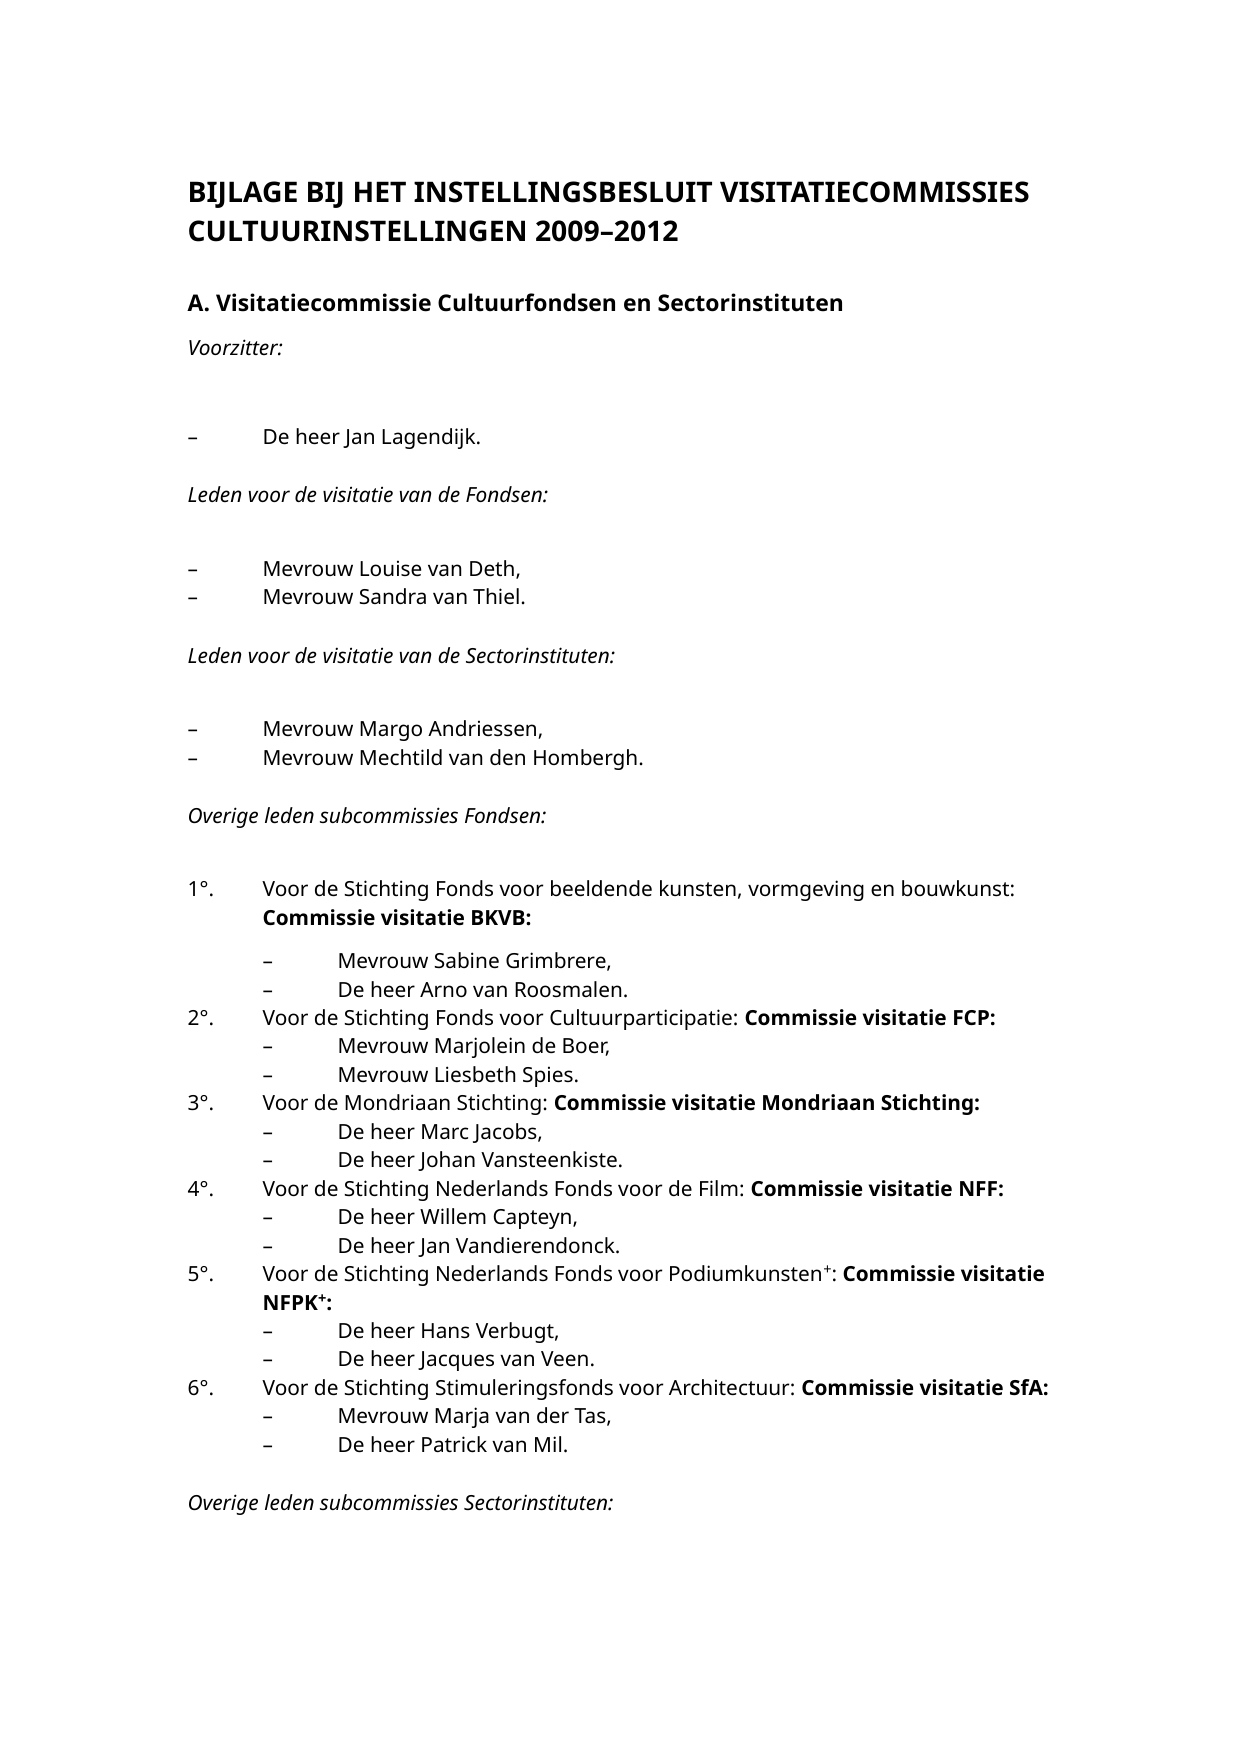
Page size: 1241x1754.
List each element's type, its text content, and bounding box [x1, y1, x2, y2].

list Voor de Stichting Stimuleringsfonds voor Architectuur: Commissie visitatie SfA: [187, 1373, 1053, 1401]
subtitle BIJLAGE BIJ HET INSTELLINGSBESLUIT VISITATIECOMMISSIES CULTUURINSTELLINGEN 2009–2012 [187, 172, 1053, 250]
list De heer Jan Vandierendonck. [262, 1231, 1053, 1259]
list Mevrouw Mechtild van den Hombergh. [187, 743, 1053, 771]
list De heer Marc Jacobs, [262, 1117, 1053, 1145]
text Voorzitter: [187, 333, 1053, 362]
list De heer Hans Verbugt, [262, 1316, 1053, 1344]
list Voor de Stichting Fonds voor Cultuurparticipatie: Commissie visitatie FCP: [187, 1003, 1053, 1032]
list Mevrouw Louise van Deth, [187, 554, 1053, 582]
list Mevrouw Liesbeth Spies. [262, 1060, 1053, 1088]
list De heer Jan Lagendijk. [187, 422, 1053, 450]
list De heer Jacques van Veen. [262, 1344, 1053, 1373]
list Mevrouw Marja van der Tas, [262, 1401, 1053, 1430]
list Mevrouw Sandra van Thiel. [187, 582, 1053, 611]
list De heer Willem Capteyn, [262, 1202, 1053, 1231]
list Voor de Stichting Nederlands Fonds voor de Film: Commissie visitatie NFF: [187, 1174, 1053, 1202]
text Leden voor de visitatie van de Fondsen: [187, 480, 1053, 509]
list Mevrouw Margo Andriessen, [187, 714, 1053, 743]
text Leden voor de visitatie van de Sectorinstituten: [187, 641, 1053, 669]
list De heer Patrick van Mil. [262, 1430, 1053, 1458]
text Overige leden subcommissies Fondsen: [187, 801, 1053, 829]
text Overige leden subcommissies Sectorinstituten: [187, 1488, 1053, 1517]
list Mevrouw Sabine Grimbrere, [262, 946, 1053, 975]
list De heer Arno van Roosmalen. [262, 975, 1053, 1003]
list Mevrouw Marjolein de Boer, [262, 1032, 1053, 1060]
list Voor de Stichting Fonds voor beeldende kunsten, vormgeving en bouwkunst: Commissie visitatie BKVB: [187, 874, 1053, 931]
list Voor de Mondriaan Stichting: Commissie visitatie Mondriaan Stichting: [187, 1088, 1053, 1117]
list De heer Johan Vansteenkiste. [262, 1145, 1053, 1174]
subtitle A. Visitatiecommissie Cultuurfondsen en Sectorinstituten [187, 287, 1053, 318]
list Voor de Stichting Nederlands Fonds voor Podiumkunsten+: Commissie visitatie NFPK+: [187, 1259, 1053, 1316]
